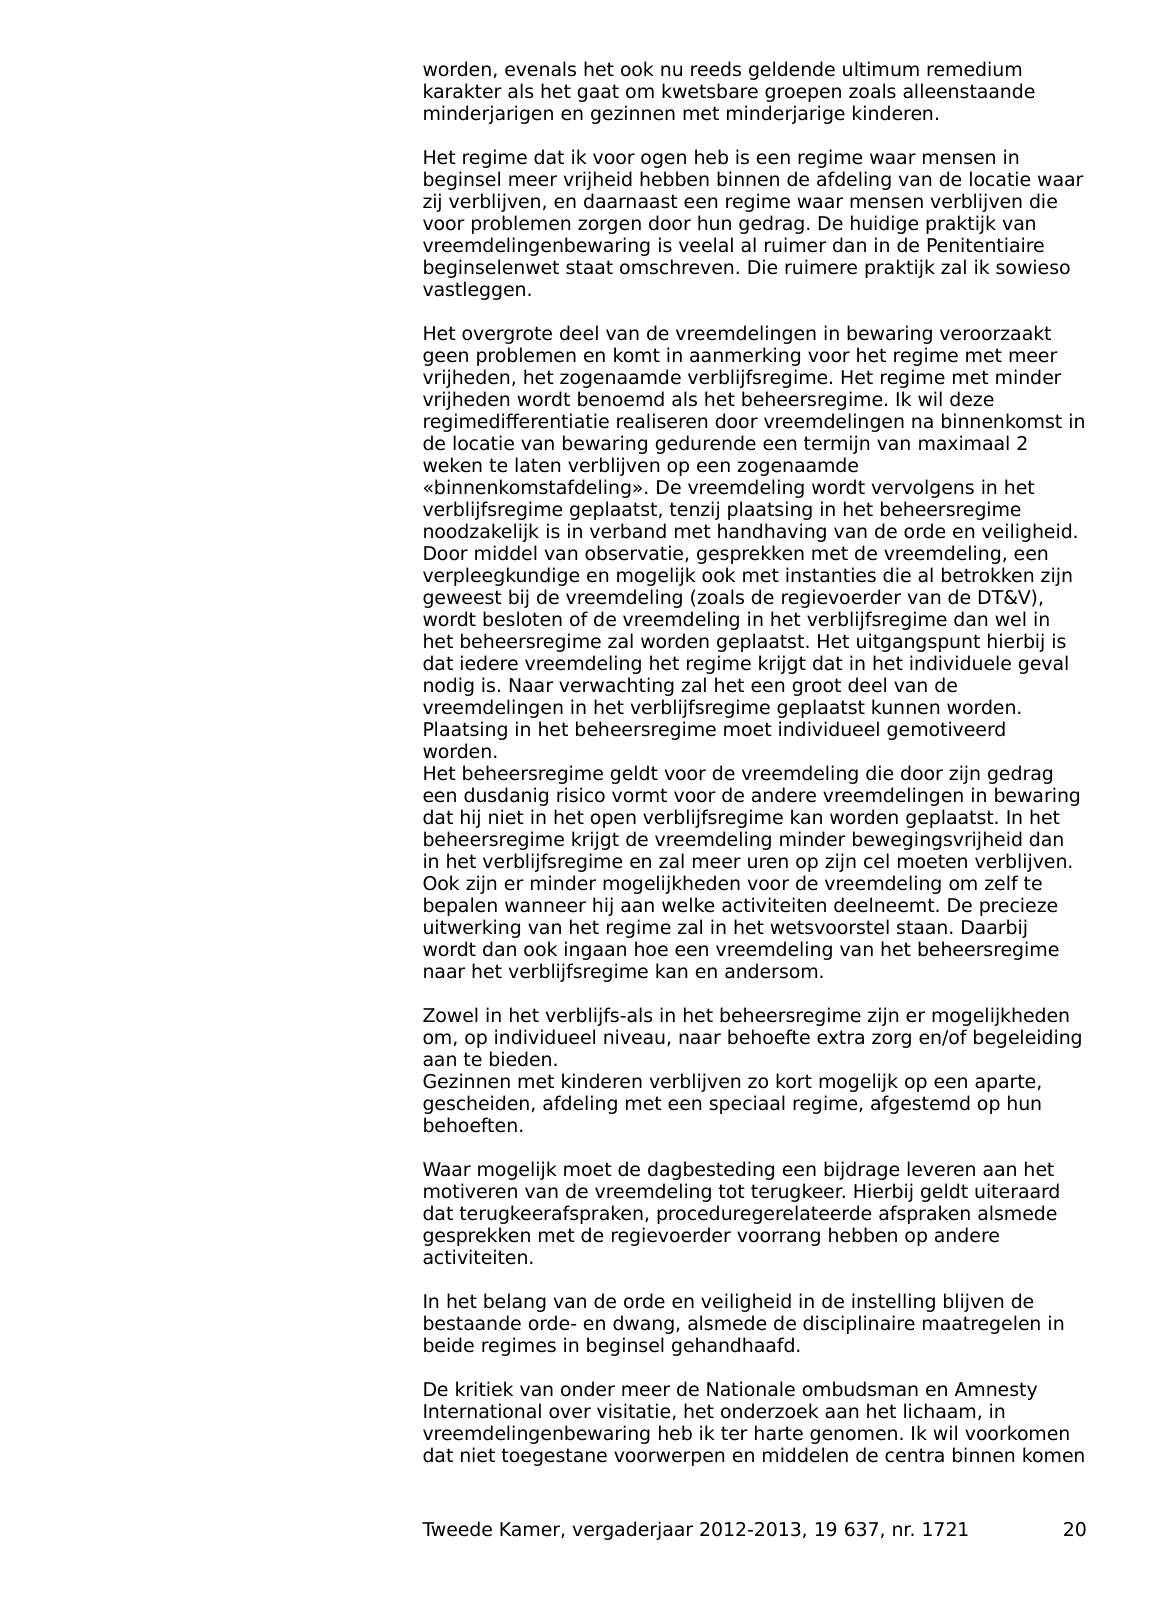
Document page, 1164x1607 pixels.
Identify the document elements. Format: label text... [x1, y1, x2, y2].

text Zowel in het verblijfs-als in het beheersregime zijn er mogelijkheden om, op individueel niveau, naar behoefte extra zorg en/of begeleiding aan te bieden. [422, 1005, 1087, 1071]
text Het beheersregime geldt voor de vreemdeling die door zijn gedrag een dusdanig risico vormt voor de andere vreemdelingen in bewaring dat hij niet in het open verblijfsregime kan worden geplaatst. In het beheersregime krijgt de vreemdeling minder bewegingsvrijheid dan in het verblijfsregime en zal meer uren op zijn cel moeten verblijven. Ook zijn er minder mogelijkheden voor de vreemdeling om zelf te bepalen wanneer hij aan welke activiteiten deelneemt. De precieze uitwerking van het regime zal in het wetsvoorstel staan. Daarbij wordt dan ook ingaan hoe een vreemdeling van het beheersregime naar het verblijfsregime kan en andersom. [422, 763, 1087, 983]
text Het regime dat ik voor ogen heb is een regime waar mensen in beginsel meer vrijheid hebben binnen de afdeling van de locatie waar zij verblijven, en daarnaast een regime waar mensen verblijven die voor problemen zorgen door hun gedrag. De huidige praktijk van vreemdelingenbewaring is veelal al ruimer dan in de Penitentiaire beginselenwet staat omschreven. Die ruimere praktijk zal ik sowieso vastleggen. [422, 147, 1087, 301]
text worden, evenals het ook nu reeds geldende ultimum remedium karakter als het gaat om kwetsbare groepen zoals alleenstaande minderjarigen en gezinnen met minderjarige kinderen. [422, 59, 1087, 125]
text In het belang van de orde en veiligheid in de instelling blijven de bestaande orde- en dwang, alsmede de disciplinaire maatregelen in beide regimes in beginsel gehandhaafd. [422, 1291, 1087, 1357]
text Het overgrote deel van de vreemdelingen in bewaring veroorzaakt geen problemen en komt in aanmerking voor het regime met meer vrijheden, het zogenaamde verblijfsregime. Het regime met minder vrijheden wordt benoemd als het beheersregime. Ik wil deze regimedifferentiatie realiseren door vreemdelingen na binnenkomst in de locatie van bewaring gedurende een termijn van maximaal 2 weken te laten verblijven op een zogenaamde «binnenkomstafdeling». De vreemdeling wordt vervolgens in het verblijfsregime geplaatst, tenzij plaatsing in het beheersregime noodzakelijk is in verband met handhaving van de orde en veiligheid. Door middel van observatie, gesprekken met de vreemdeling, een verpleegkundige en mogelijk ook met instanties die al betrokken zijn geweest bij de vreemdeling (zoals de regievoerder van de DT&V), wordt besloten of de vreemdeling in het verblijfsregime dan wel in het beheersregime zal worden geplaatst. Het uitgangspunt hierbij is dat iedere vreemdeling het regime krijgt dat in het individuele geval nodig is. Naar verwachting zal het een groot deel van de vreemdelingen in het verblijfsregime geplaatst kunnen worden. Plaatsing in het beheersregime moet individueel gemotiveerd worden. [422, 323, 1087, 763]
text Waar mogelijk moet de dagbesteding een bijdrage leveren aan het motiveren van de vreemdeling tot terugkeer. Hierbij geldt uiteraard dat terugkeerafspraken, proceduregerelateerde afspraken alsmede gesprekken met de regievoerder voorrang hebben op andere activiteiten. [422, 1159, 1087, 1269]
text De kritiek van onder meer de Nationale ombudsman en Amnesty International over visitatie, het onderzoek aan het lichaam, in vreemdelingenbewaring heb ik ter harte genomen. Ik wil voorkomen dat niet toegestane voorwerpen en middelen de centra binnen komen [422, 1379, 1087, 1467]
text Gezinnen met kinderen verblijven zo kort mogelijk op een aparte, gescheiden, afdeling met een speciaal regime, afgestemd op hun behoeften. [422, 1071, 1087, 1137]
